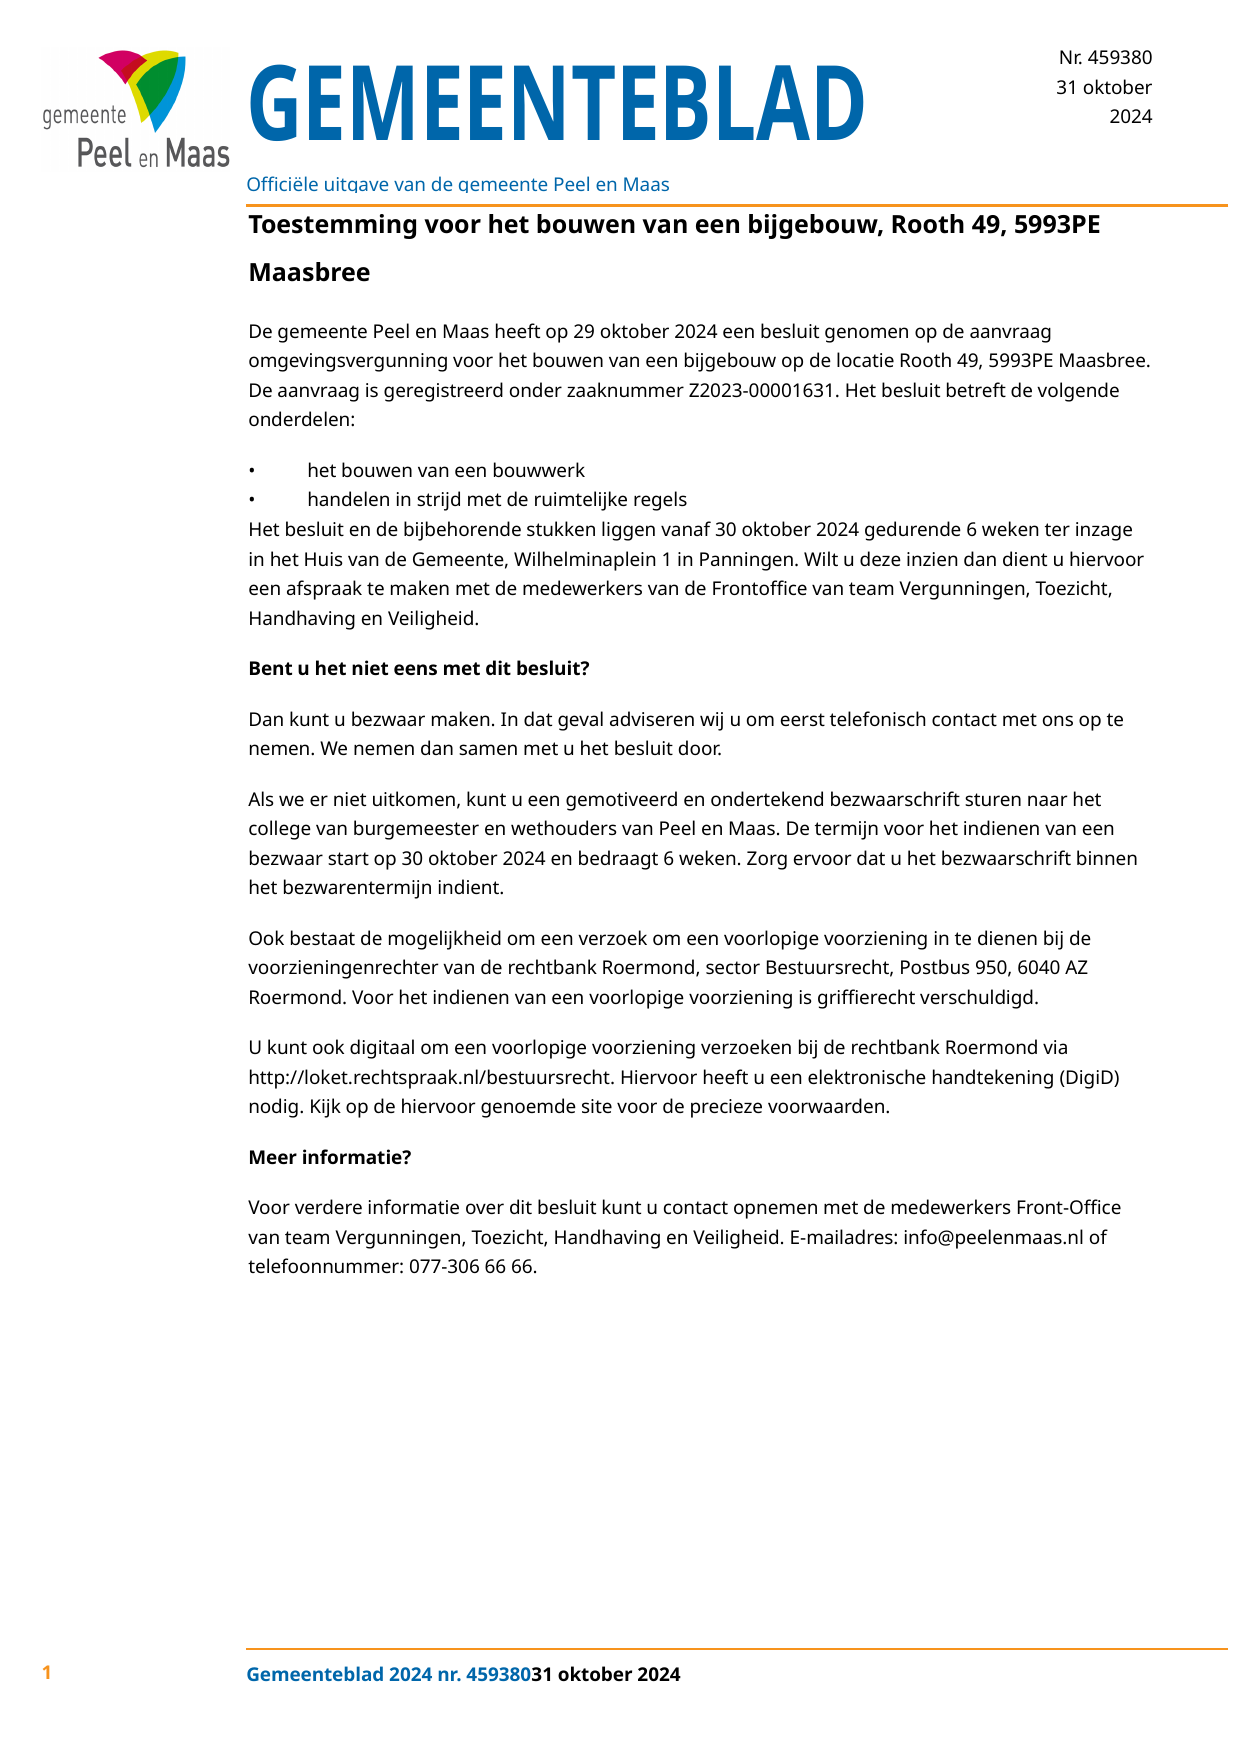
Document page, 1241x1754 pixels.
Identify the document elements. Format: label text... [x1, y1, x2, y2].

text Meer informatie? [248, 1144, 1152, 1170]
text Bent u het niet eens met dit besluit? [248, 655, 1152, 681]
text De gemeente Peel en Maas heeft op 29 oktober 2024 een besluit genomen op de aanvraag omgevingsvergunning voor het bouwen van een bijgebouw op de locatie Rooth 49, 5993PE Maasbree. De aanvraag is geregistreerd onder zaaknummer Z2023-00001631. Het besluit betreft de volgende onderdelen: [248, 318, 1152, 432]
list handelen in strijd met de ruimtelijke regels [248, 487, 1152, 512]
text U kunt ook digitaal om een voorlopige voorziening verzoeken bij de rechtbank Roermond via http://loket.rechtspraak.nl/bestuursrecht. Hiervoor heeft u een elektronische handtekening (DigiD) nodig. Kijk op de hiervoor genoemde site voor de precieze voorwaarden. [248, 1034, 1152, 1119]
text Voor verdere informatie over dit besluit kunt u contact opnemen met de medewerkers Front-Office van team Vergunningen, Toezicht, Handhaving en Veiligheid. E-mailadres: info@peelenmaas.nl of telefoonnummer: 077-306 66 66. [248, 1194, 1152, 1279]
text Toestemming voor het bouwen van een bijgebouw, Rooth 49, 5993PE Maasbree [248, 207, 1152, 288]
list het bouwen van een bouwwerk [248, 457, 1152, 483]
picture [41, 47, 231, 172]
text Dan kunt u bezwaar maken. In dat geval adviseren wij u om eerst telefonisch contact met ons op te nemen. We nemen dan samen met u het besluit door. [248, 706, 1152, 761]
text Als we er niet uitkomen, kunt u een gemotiveerd en ondertekend bezwaarschrift sturen naar het college van burgemeester en wethouders van Peel en Maas. De termijn voor het indienen van een bezwaar start op 30 oktober 2024 en bedraagt 6 weken. Zorg ervoor dat u het bezwaarschrift binnen het bezwarentermijn indient. [248, 786, 1152, 900]
text Het besluit en de bijbehorende stukken liggen vanaf 30 oktober 2024 gedurende 6 weken ter inzage in het Huis van de Gemeente, Wilhelminaplein 1 in Panningen. Wilt u deze inzien dan dient u hiervoor een afspraak te maken met de medewerkers van de Frontoffice van team Vergunningen, Toezicht, Handhaving en Veiligheid. [248, 516, 1152, 631]
text Ook bestaat de mogelijkheid om een verzoek om een voorlopige voorziening in te dienen bij de voorzieningenrechter van de rechtbank Roermond, sector Bestuursrecht, Postbus 950, 6040 AZ Roermond. Voor het indienen van een voorlopige voorziening is griffierecht verschuldigd. [248, 925, 1152, 1010]
